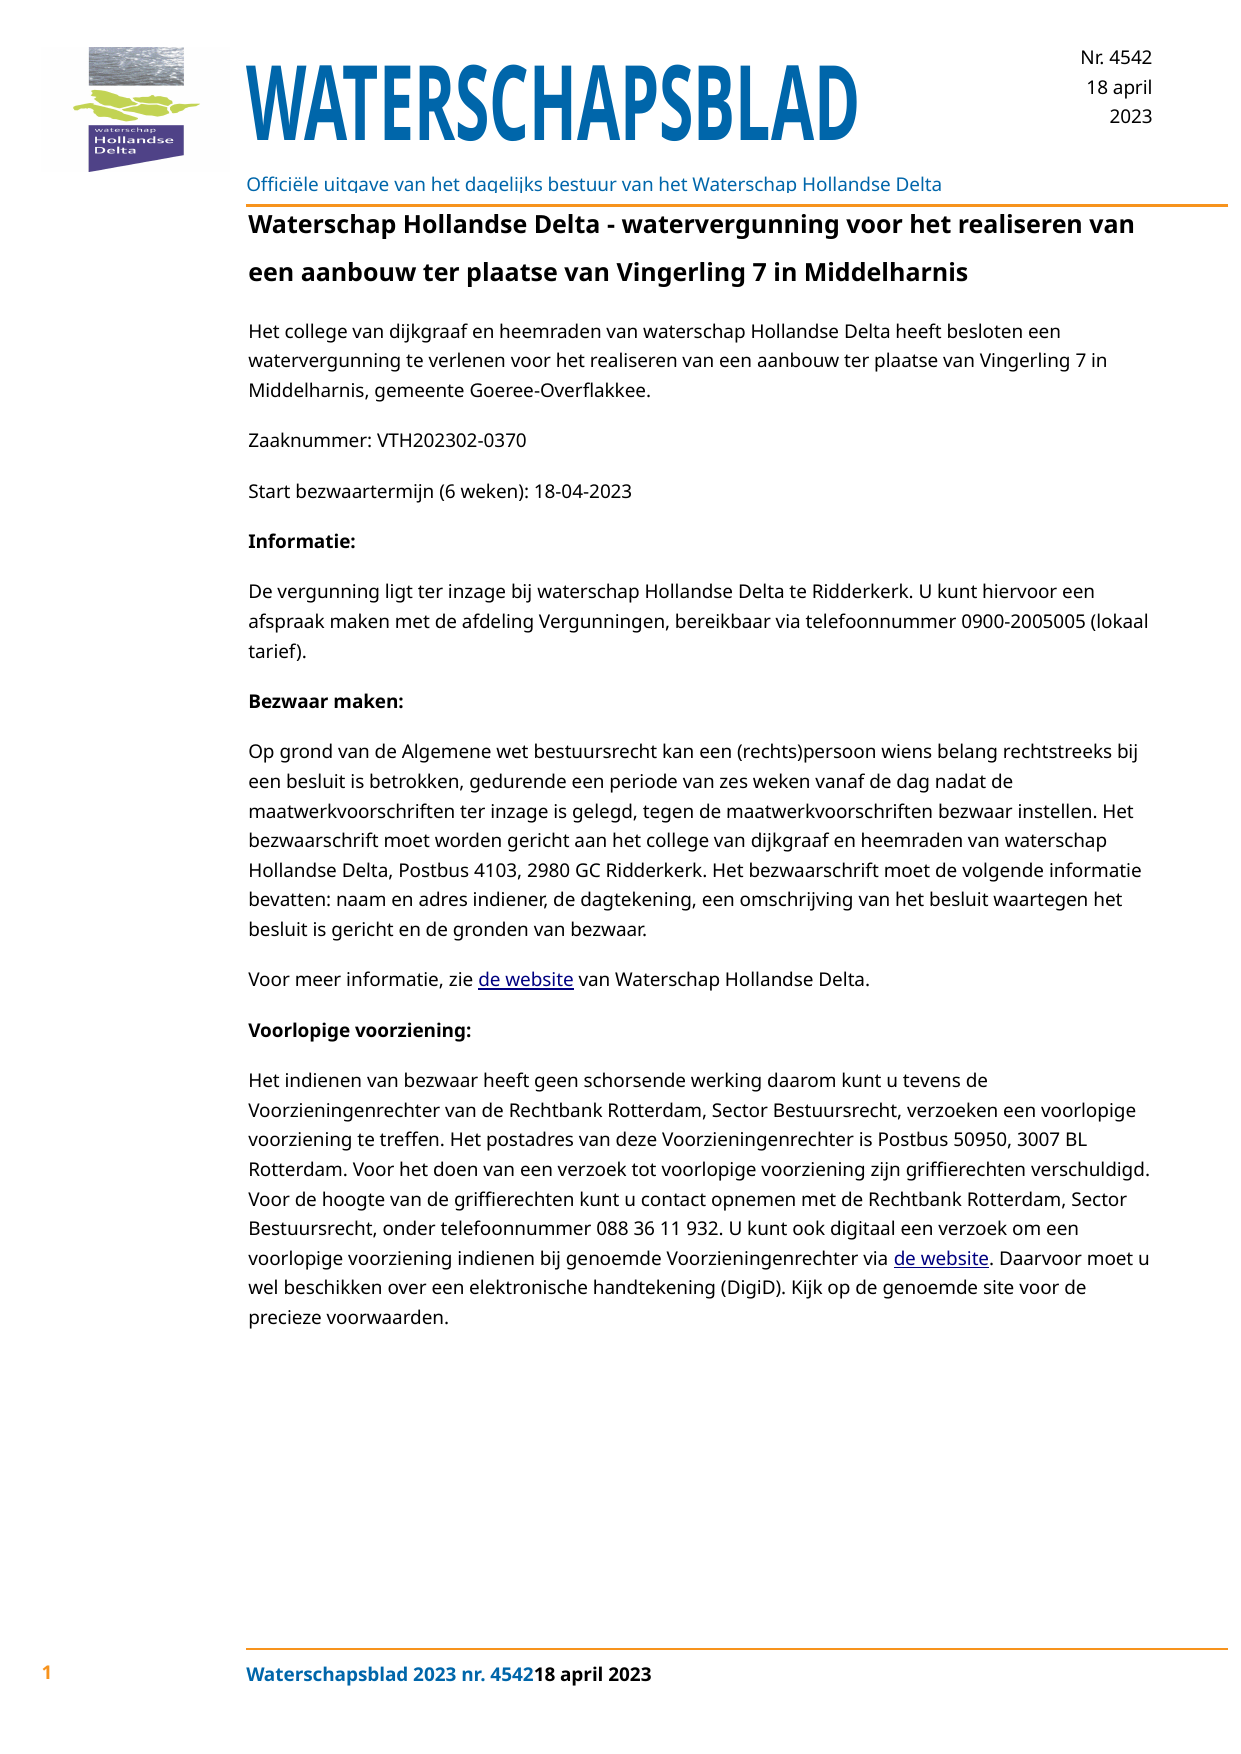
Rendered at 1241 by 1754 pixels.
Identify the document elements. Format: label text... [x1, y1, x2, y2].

text Informatie: [248, 528, 1152, 554]
text Het indienen van bezwaar heeft geen schorsende werking daarom kunt u tevens de Voorzieningenrechter van de Rechtbank Rotterdam, Sector Bestuursrecht, verzoeken een voorlopige voorziening te treffen. Het postadres van deze Voorzieningenrechter is Postbus 50950, 3007 BL Rotterdam. Voor het doen van een verzoek tot voorlopige voorziening zijn griffierechten verschuldigd. Voor de hoogte van de griffierechten kunt u contact opnemen met de Rechtbank Rotterdam, Sector Bestuursrecht, onder telefoonnummer 088 36 11 932. U kunt ook digitaal een verzoek om een voorlopige voorziening indienen bij genoemde Voorzieningenrechter via de website. Daarvoor moet u wel beschikken over een elektronische handtekening (DigiD). Kijk op de genoemde site voor de precieze voorwaarden. [248, 1067, 1152, 1330]
text Start bezwaartermijn (6 weken): 18-04-2023 [248, 478, 1152, 504]
text Zaaknummer: VTH202302-0370 [248, 427, 1152, 453]
text Het college van dijkgraaf en heemraden van waterschap Hollandse Delta heeft besloten een watervergunning te verlenen voor het realiseren van een aanbouw ter plaatse van Vingerling 7 in Middelharnis, gemeente Goeree-Overflakkee. [248, 318, 1152, 403]
text Bezwaar maken: [248, 688, 1152, 714]
text Voor meer informatie, zie de website van Waterschap Hollandse Delta. [248, 967, 1152, 992]
text Op grond van de Algemene wet bestuursrecht kan een (rechts)persoon wiens belang rechtstreeks bij een besluit is betrokken, gedurende een periode van zes weken vanaf de dag nadat de maatwerkvoorschriften ter inzage is gelegd, tegen de maatwerkvoorschriften bezwaar instellen. Het bezwaarschrift moet worden gericht aan het college van dijkgraaf en heemraden van waterschap Hollandse Delta, Postbus 4103, 2980 GC Ridderkerk. Het bezwaarschrift moet de volgende informatie bevatten: naam en adres indiener, de dagtekening, een omschrijving van het besluit waartegen het besluit is gericht en de gronden van bezwaar. [248, 739, 1152, 942]
picture [41, 47, 231, 172]
text De vergunning ligt ter inzage bij waterschap Hollandse Delta te Ridderkerk. U kunt hiervoor een afspraak maken met de afdeling Vergunningen, bereikbaar via telefoonnummer 0900-2005005 (lokaal tarief). [248, 579, 1152, 664]
text Voorlopige voorziening: [248, 1017, 1152, 1043]
text Waterschap Hollandse Delta - watervergunning voor het realiseren van een aanbouw ter plaatse van Vingerling 7 in Middelharnis [248, 207, 1152, 288]
